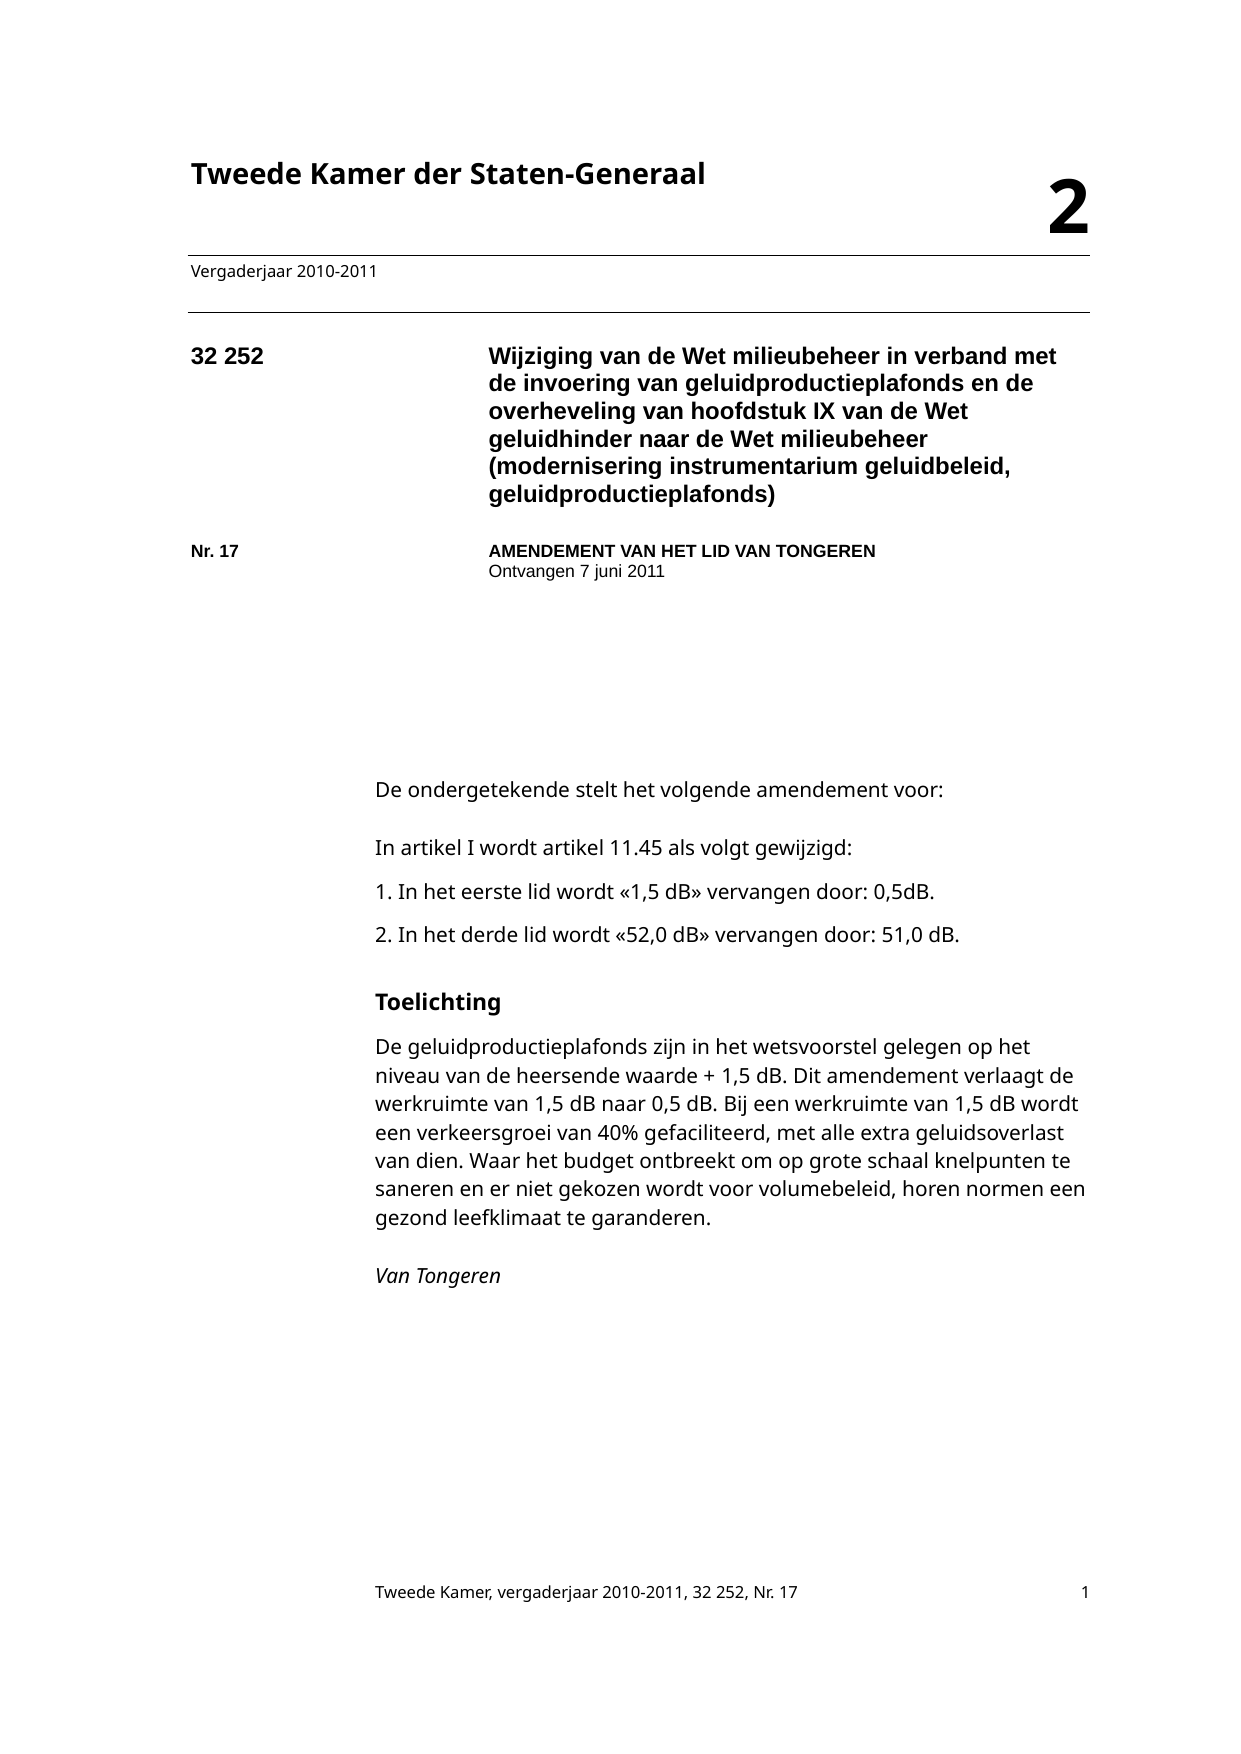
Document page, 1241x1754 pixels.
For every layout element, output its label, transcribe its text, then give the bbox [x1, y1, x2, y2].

table_cell AMENDEMENT VAN HET LID VAN TONGEREN Ontvangen 7 juni 2011 [485, 538, 1090, 656]
table_cell Nr. 17 [188, 538, 485, 656]
text 1. In het eerste lid wordt «1,5 dB» vervangen door: 0,5dB. [375, 877, 1090, 905]
table_cell Vergaderjaar 2010-2011 [188, 256, 485, 312]
table_cell [485, 256, 1090, 312]
table_cell [188, 313, 485, 339]
table_header Tweede Kamer der Staten-Generaal [188, 150, 909, 255]
text De ondergetekende stelt het volgende amendement voor: [375, 775, 1090, 803]
text 2. In het derde lid wordt «52,0 dB» vervangen door: 51,0 dB. [375, 920, 1090, 949]
table_cell 32 252 [188, 339, 485, 537]
text Van Tongeren [375, 1261, 1090, 1290]
text De geluidproductieplafonds zijn in het wetsvoorstel gelegen op het niveau van de heersende waarde + 1,5 dB. Dit amendement verlaagt de werkruimte van 1,5 dB naar 0,5 dB. Bij een werkruimte van 1,5 dB wordt een verkeersgroei van 40% gefaciliteerd, met alle extra geluidsoverlast van dien. Waar het budget ontbreekt om op grote schaal knelpunten te saneren en er niet gekozen wordt voor volumebeleid, horen normen een gezond leefklimaat te garanderen. [375, 1032, 1090, 1231]
table_cell [485, 313, 1090, 339]
table_header 2 [910, 150, 1090, 255]
subtitle Toelichting [375, 986, 1090, 1017]
table_cell Wijziging van de Wet milieubeheer in verband met de invoering van geluidproductieplafonds en de overheveling van hoofdstuk IX van de Wet geluidhinder naar de Wet milieubeheer (modernisering instrumentarium geluidbeleid, geluidproductieplafonds) [485, 339, 1090, 537]
text In artikel I wordt artikel 11.45 als volgt gewijzigd: [375, 833, 1090, 862]
